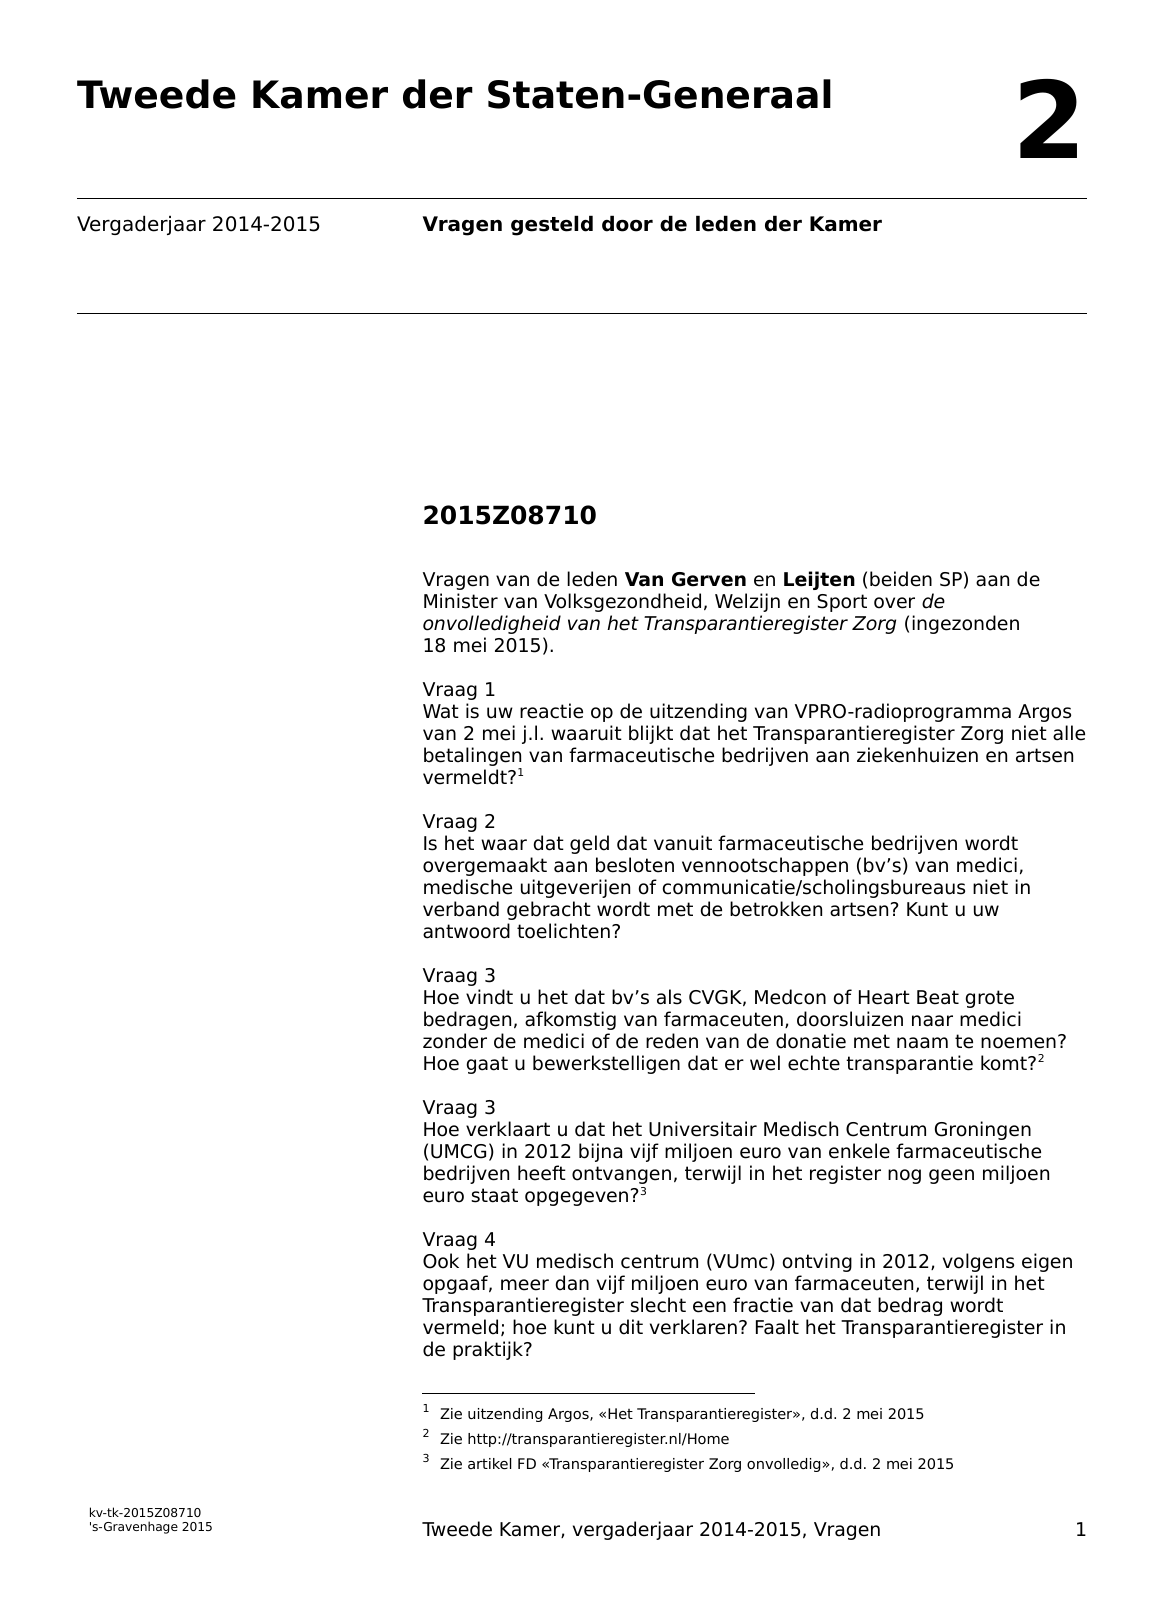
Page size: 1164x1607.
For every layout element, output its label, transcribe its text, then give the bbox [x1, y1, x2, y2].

text kv-tk-2015Z08710 [88, 1506, 323, 1520]
text Wat is uw reactie op de uitzending van VPRO-radioprogramma Argos van 2 mei j.l. waaruit blijkt dat het Transparantieregister Zorg niet alle betalingen van farmaceutische bedrijven aan ziekenhuizen en artsen vermeldt? [422, 701, 1087, 789]
text Vraag 2 [422, 811, 1087, 833]
table_header Tweede Kamer der Staten-Generaal [77, 59, 886, 198]
text Hoe vindt u het dat bv’s als CVGK, Medcon of Heart Beat grote bedragen, afkomstig van farmaceuten, doorsluizen naar medici zonder de medici of de reden van de donatie met naam te noemen? Hoe gaat u bewerkstelligen dat er wel echte transparantie komt? [422, 987, 1087, 1075]
text Zie http://transparantieregister.nl/Home [422, 1427, 1087, 1449]
text Zie artikel FD «Transparantieregister Zorg onvolledig», d.d. 2 mei 2015 [422, 1452, 1087, 1474]
text Vraag 3 [422, 1097, 1087, 1119]
text Vraag 3 [422, 965, 1087, 987]
table_cell Vragen gesteld door de leden der Kamer [422, 199, 1087, 313]
text Is het waar dat geld dat vanuit farmaceutische bedrijven wordt overgemaakt aan besloten vennootschappen (bv’s) van medici, medische uitgeverijen of communicatie/scholingsbureaus niet in verband gebracht wordt met de betrokken artsen? Kunt u uw antwoord toelichten? [422, 833, 1087, 943]
text 's-Gravenhage 2015 [88, 1520, 323, 1534]
table_cell Vergaderjaar 2014-2015 [77, 199, 422, 313]
table_header 2 [886, 59, 1087, 198]
text Ook het VU medisch centrum (VUmc) ontving in 2012, volgens eigen opgaaf, meer dan vijf miljoen euro van farmaceuten, terwijl in het Transparantieregister slecht een fractie van dat bedrag wordt vermeld; hoe kunt u dit verklaren? Faalt het Transparantieregister in de praktijk? [422, 1251, 1087, 1361]
text 2015Z08710 [422, 501, 1087, 531]
text Vragen van de leden Van Gerven en Leijten (beiden SP) aan de Minister van Volksgezondheid, Welzijn en Sport over de onvolledigheid van het Transparantieregister Zorg (ingezonden 18 mei 2015). [422, 569, 1087, 657]
text Hoe verklaart u dat het Universitair Medisch Centrum Groningen (UMCG) in 2012 bijna vijf miljoen euro van enkele farmaceutische bedrijven heeft ontvangen, terwijl in het register nog geen miljoen euro staat opgegeven? [422, 1119, 1087, 1207]
text Zie uitzending Argos, «Het Transparantieregister», d.d. 2 mei 2015 [422, 1402, 1087, 1424]
text Vraag 4 [422, 1229, 1087, 1251]
text Vraag 1 [422, 679, 1087, 701]
